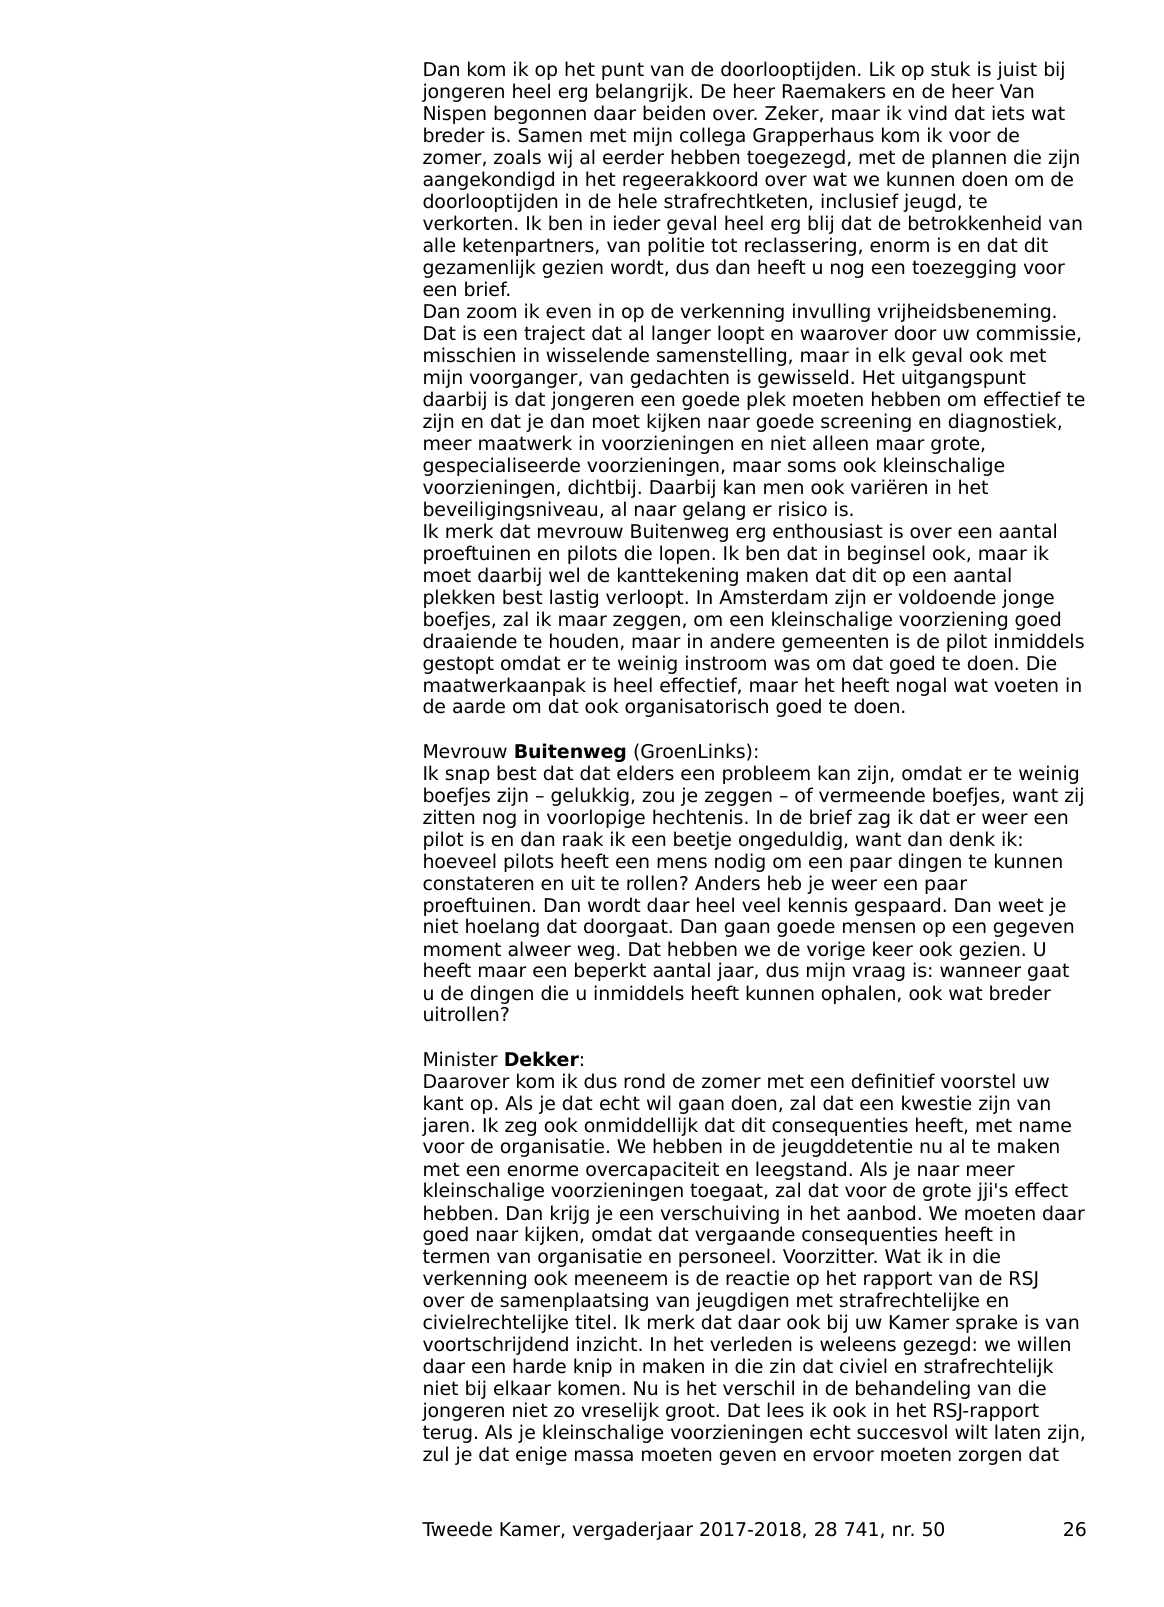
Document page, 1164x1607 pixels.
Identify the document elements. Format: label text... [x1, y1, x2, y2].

text Dan zoom ik even in op de verkenning invulling vrijheidsbeneming. Dat is een traject dat al langer loopt en waarover door uw commissie, misschien in wisselende samenstelling, maar in elk geval ook met mijn voorganger, van gedachten is gewisseld. Het uitgangspunt daarbij is dat jongeren een goede plek moeten hebben om effectief te zijn en dat je dan moet kijken naar goede screening en diagnostiek, meer maatwerk in voorzieningen en niet alleen maar grote, gespecialiseerde voorzieningen, maar soms ook kleinschalige voorzieningen, dichtbij. Daarbij kan men ook variëren in het beveiligingsniveau, al naar gelang er risico is. [422, 301, 1087, 521]
text Daarover kom ik dus rond de zomer met een definitief voorstel uw kant op. Als je dat echt wil gaan doen, zal dat een kwestie zijn van jaren. Ik zeg ook onmiddellijk dat dit consequenties heeft, met name voor de organisatie. We hebben in de jeugddetentie nu al te maken met een enorme overcapaciteit en leegstand. Als je naar meer kleinschalige voorzieningen toegaat, zal dat voor de grote jji's effect hebben. Dan krijg je een verschuiving in het aanbod. We moeten daar goed naar kijken, omdat dat vergaande consequenties heeft in termen van organisatie en personeel. Voorzitter. Wat ik in die verkenning ook meeneem is de reactie op het rapport van de RSJ over de samenplaatsing van jeugdigen met strafrechtelijke en civielrechtelijke titel. Ik merk dat daar ook bij uw Kamer sprake is van voortschrijdend inzicht. In het verleden is weleens gezegd: we willen daar een harde knip in maken in die zin dat civiel en strafrechtelijk niet bij elkaar komen. Nu is het verschil in de behandeling van die jongeren niet zo vreselijk groot. Dat lees ik ook in het RSJ-rapport terug. Als je kleinschalige voorzieningen echt succesvol wilt laten zijn, zul je dat enige massa moeten geven en ervoor moeten zorgen dat [422, 1071, 1087, 1466]
text Dan kom ik op het punt van de doorlooptijden. Lik op stuk is juist bij jongeren heel erg belangrijk. De heer Raemakers en de heer Van Nispen begonnen daar beiden over. Zeker, maar ik vind dat iets wat breder is. Samen met mijn collega Grapperhaus kom ik voor de zomer, zoals wij al eerder hebben toegezegd, met de plannen die zijn aangekondigd in het regeerakkoord over wat we kunnen doen om de doorlooptijden in de hele strafrechtketen, inclusief jeugd, te verkorten. Ik ben in ieder geval heel erg blij dat de betrokkenheid van alle ketenpartners, van politie tot reclassering, enorm is en dat dit gezamenlijk gezien wordt, dus dan heeft u nog een toezegging voor een brief. [422, 59, 1087, 301]
text Minister Dekker: [422, 1048, 1087, 1071]
text Ik snap best dat dat elders een probleem kan zijn, omdat er te weinig boefjes zijn – gelukkig, zou je zeggen – of vermeende boefjes, want zij zitten nog in voorlopige hechtenis. In de brief zag ik dat er weer een pilot is en dan raak ik een beetje ongeduldig, want dan denk ik: hoeveel pilots heeft een mens nodig om een paar dingen te kunnen constateren en uit te rollen? Anders heb je weer een paar proeftuinen. Dan wordt daar heel veel kennis gespaard. Dan weet je niet hoelang dat doorgaat. Dan gaan goede mensen op een gegeven moment alweer weg. Dat hebben we de vorige keer ook gezien. U heeft maar een beperkt aantal jaar, dus mijn vraag is: wanneer gaat u de dingen die u inmiddels heeft kunnen ophalen, ook wat breder uitrollen? [422, 763, 1087, 1026]
text Ik merk dat mevrouw Buitenweg erg enthousiast is over een aantal proeftuinen en pilots die lopen. Ik ben dat in beginsel ook, maar ik moet daarbij wel de kanttekening maken dat dit op een aantal plekken best lastig verloopt. In Amsterdam zijn er voldoende jonge boefjes, zal ik maar zeggen, om een kleinschalige voorziening goed draaiende te houden, maar in andere gemeenten is de pilot inmiddels gestopt omdat er te weinig instroom was om dat goed te doen. Die maatwerkaanpak is heel effectief, maar het heeft nogal wat voeten in de aarde om dat ook organisatorisch goed te doen. [422, 521, 1087, 718]
text Mevrouw Buitenweg (GroenLinks): [422, 741, 1087, 763]
